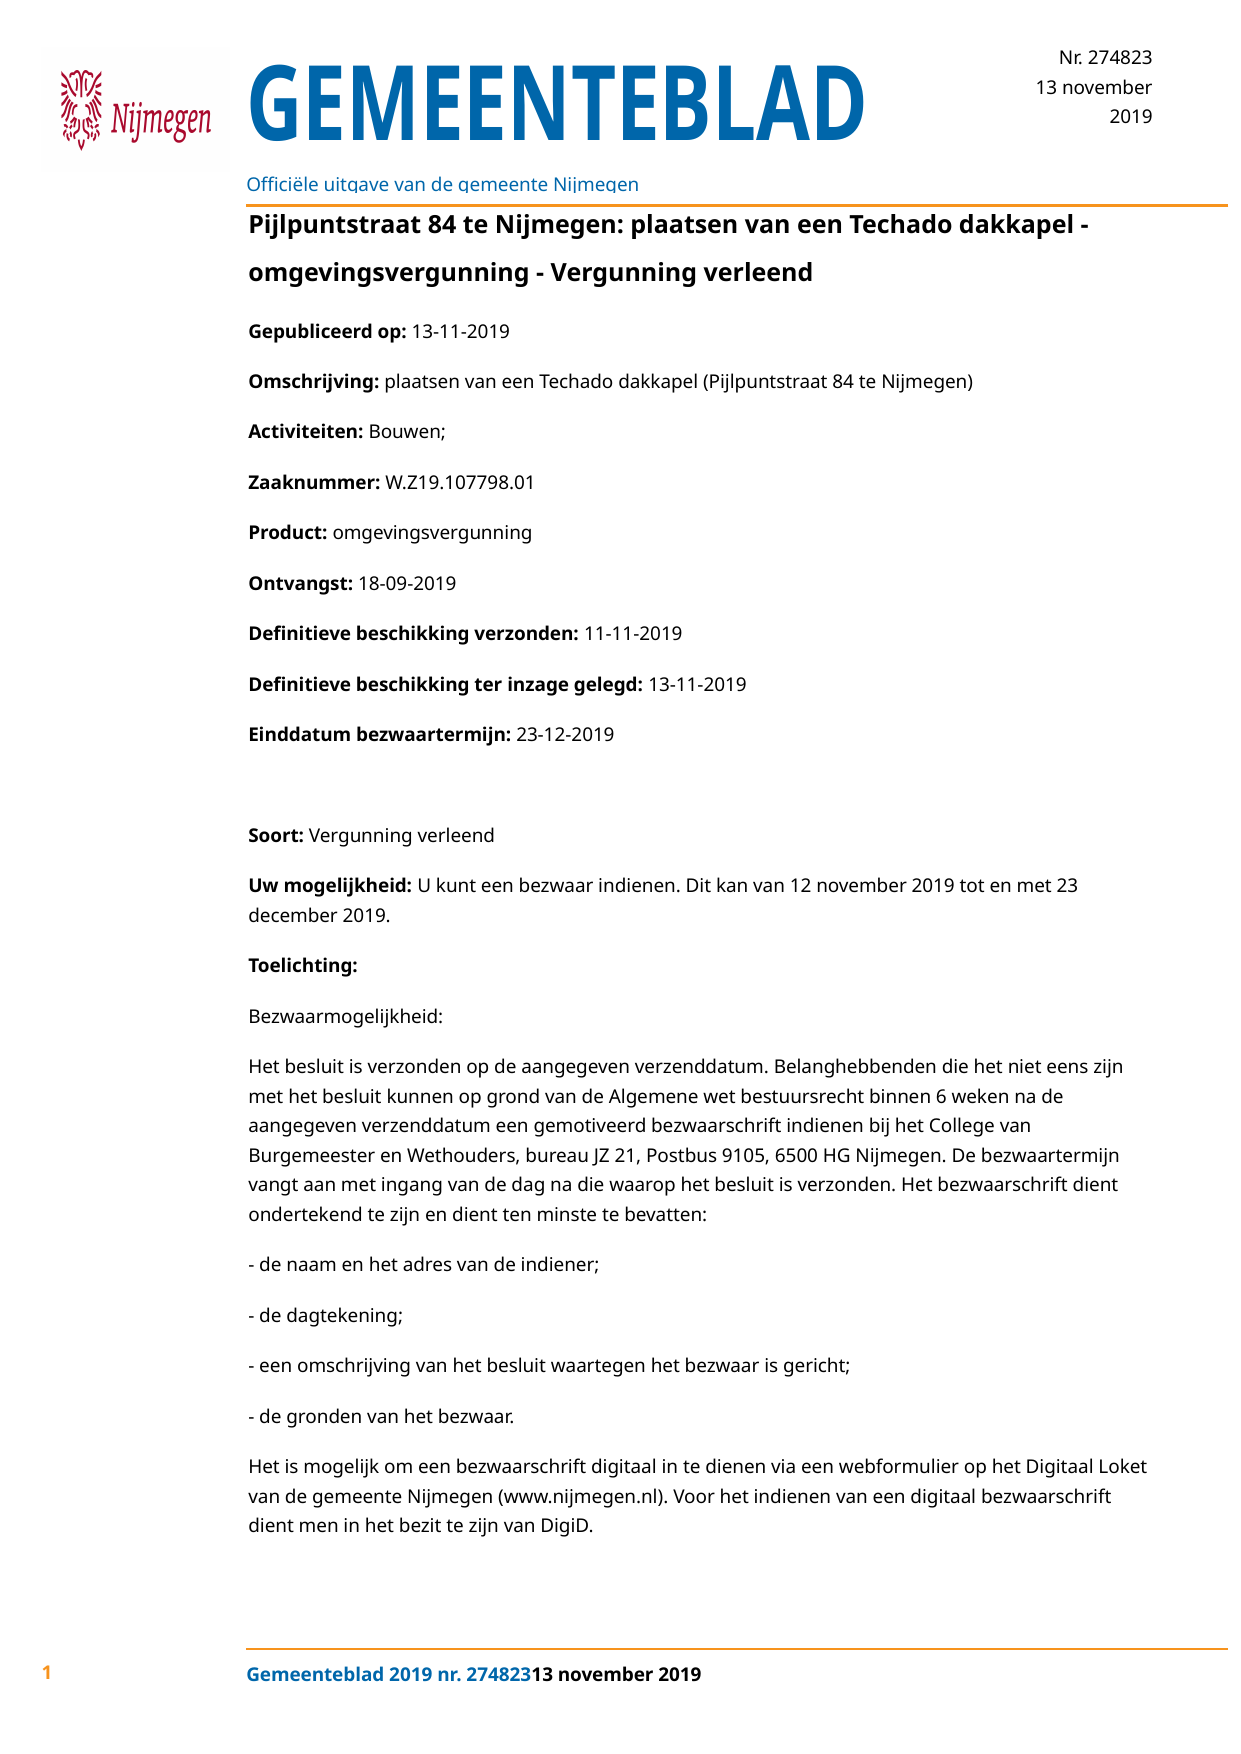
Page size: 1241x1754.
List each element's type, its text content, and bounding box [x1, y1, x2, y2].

text Definitieve beschikking verzonden: 11-11-2019 [248, 620, 1152, 646]
text Zaaknummer: W.Z19.107798.01 [248, 469, 1152, 495]
text - de gronden van het bezwaar. [248, 1403, 1152, 1429]
text Uw mogelijkheid: U kunt een bezwaar indienen. Dit kan van 12 november 2019 tot en met 23 december 2019. [248, 872, 1152, 928]
text Het besluit is verzonden op de aangegeven verzenddatum. Belanghebbenden die het niet eens zijn met het besluit kunnen op grond van de Algemene wet bestuursrecht binnen 6 weken na de aangegeven verzenddatum een gemotiveerd bezwaarschrift indienen bij het College van Burgemeester en Wethouders, bureau JZ 21, Postbus 9105, 6500 HG Nijmegen. De bezwaartermijn vangt aan met ingang van de dag na die waarop het besluit is verzonden. Het bezwaarschrift dient ondertekend te zijn en dient ten minste te bevatten: [248, 1053, 1152, 1227]
text Gepubliceerd op: 13-11-2019 [248, 318, 1152, 344]
text Definitieve beschikking ter inzage gelegd: 13-11-2019 [248, 671, 1152, 697]
text Omschrijving: plaatsen van een Techado dakkapel (Pijlpuntstraat 84 te Nijmegen) [248, 368, 1152, 394]
text Ontvangst: 18-09-2019 [248, 570, 1152, 596]
text - de dagtekening; [248, 1302, 1152, 1328]
text Toelichting: [248, 952, 1152, 978]
picture [41, 47, 231, 172]
text Product: omgevingsvergunning [248, 519, 1152, 545]
text Pijlpuntstraat 84 te Nijmegen: plaatsen van een Techado dakkapel - omgevingsvergunning - Vergunning verleend [248, 207, 1152, 288]
text - een omschrijving van het besluit waartegen het bezwaar is gericht; [248, 1352, 1152, 1378]
text Activiteiten: Bouwen; [248, 419, 1152, 444]
text Soort: Vergunning verleend [248, 822, 1152, 848]
text Het is mogelijk om een bezwaarschrift digitaal in te dienen via een webformulier op het Digitaal Loket van de gemeente Nijmegen (www.nijmegen.nl). Voor het indienen van een digitaal bezwaarschrift dient men in het bezit te zijn van DigiD. [248, 1453, 1152, 1538]
text Bezwaarmogelijkheid: [248, 1003, 1152, 1029]
text - de naam en het adres van de indiener; [248, 1252, 1152, 1277]
text Einddatum bezwaartermijn: 23-12-2019 [248, 721, 1152, 747]
